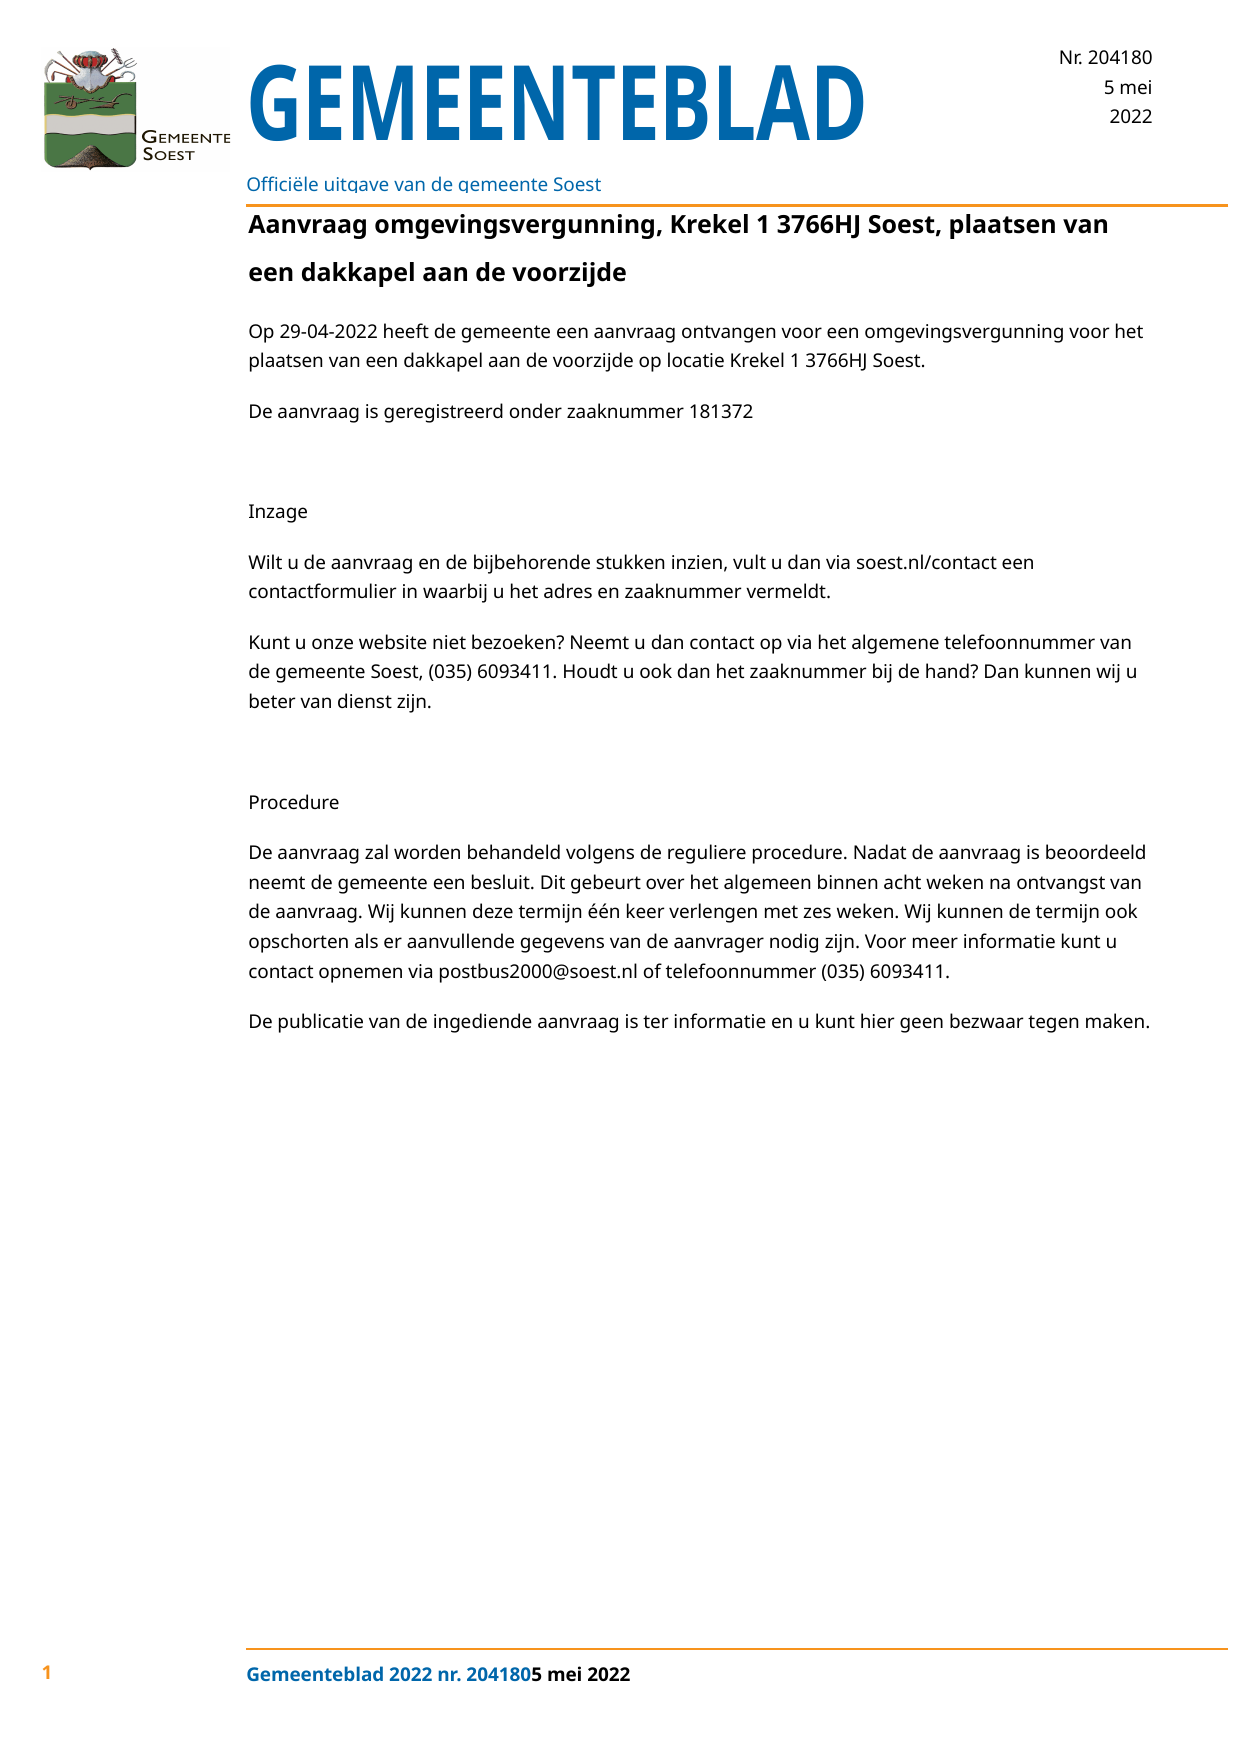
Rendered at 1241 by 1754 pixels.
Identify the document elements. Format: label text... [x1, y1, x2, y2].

text Procedure [248, 789, 1152, 815]
text Inzage [248, 499, 1152, 524]
text Kunt u onze website niet bezoeken? Neemt u dan contact op via het algemene telefoonnummer van de gemeente Soest, (035) 6093411. Houdt u ook dan het zaaknummer bij de hand? Dan kunnen wij u beter van dienst zijn. [248, 629, 1152, 714]
text Wilt u de aanvraag en de bijbehorende stukken inzien, vult u dan via soest.nl/contact een contactformulier in waarbij u het adres en zaaknummer vermeldt. [248, 549, 1152, 604]
text De aanvraag is geregistreerd onder zaaknummer 181372 [248, 398, 1152, 424]
text De aanvraag zal worden behandeld volgens de reguliere procedure. Nadat de aanvraag is beoordeeld neemt de gemeente een besluit. Dit gebeurt over het algemeen binnen acht weken na ontvangst van de aanvraag. Wij kunnen deze termijn één keer verlengen met zes weken. Wij kunnen de termijn ook opschorten als er aanvullende gegevens van de aanvrager nodig zijn. Voor meer informatie kunt u contact opnemen via postbus2000@soest.nl of telefoonnummer (035) 6093411. [248, 839, 1152, 984]
text Op 29-04-2022 heeft de gemeente een aanvraag ontvangen voor een omgevingsvergunning voor het plaatsen van een dakkapel aan de voorzijde op locatie Krekel 1 3766HJ Soest. [248, 318, 1152, 373]
text Aanvraag omgevingsvergunning, Krekel 1 3766HJ Soest, plaatsen van een dakkapel aan de voorzijde [248, 207, 1152, 288]
picture [41, 47, 231, 172]
text De publicatie van de ingediende aanvraag is ter informatie en u kunt hier geen bezwaar tegen maken. [248, 1008, 1152, 1034]
